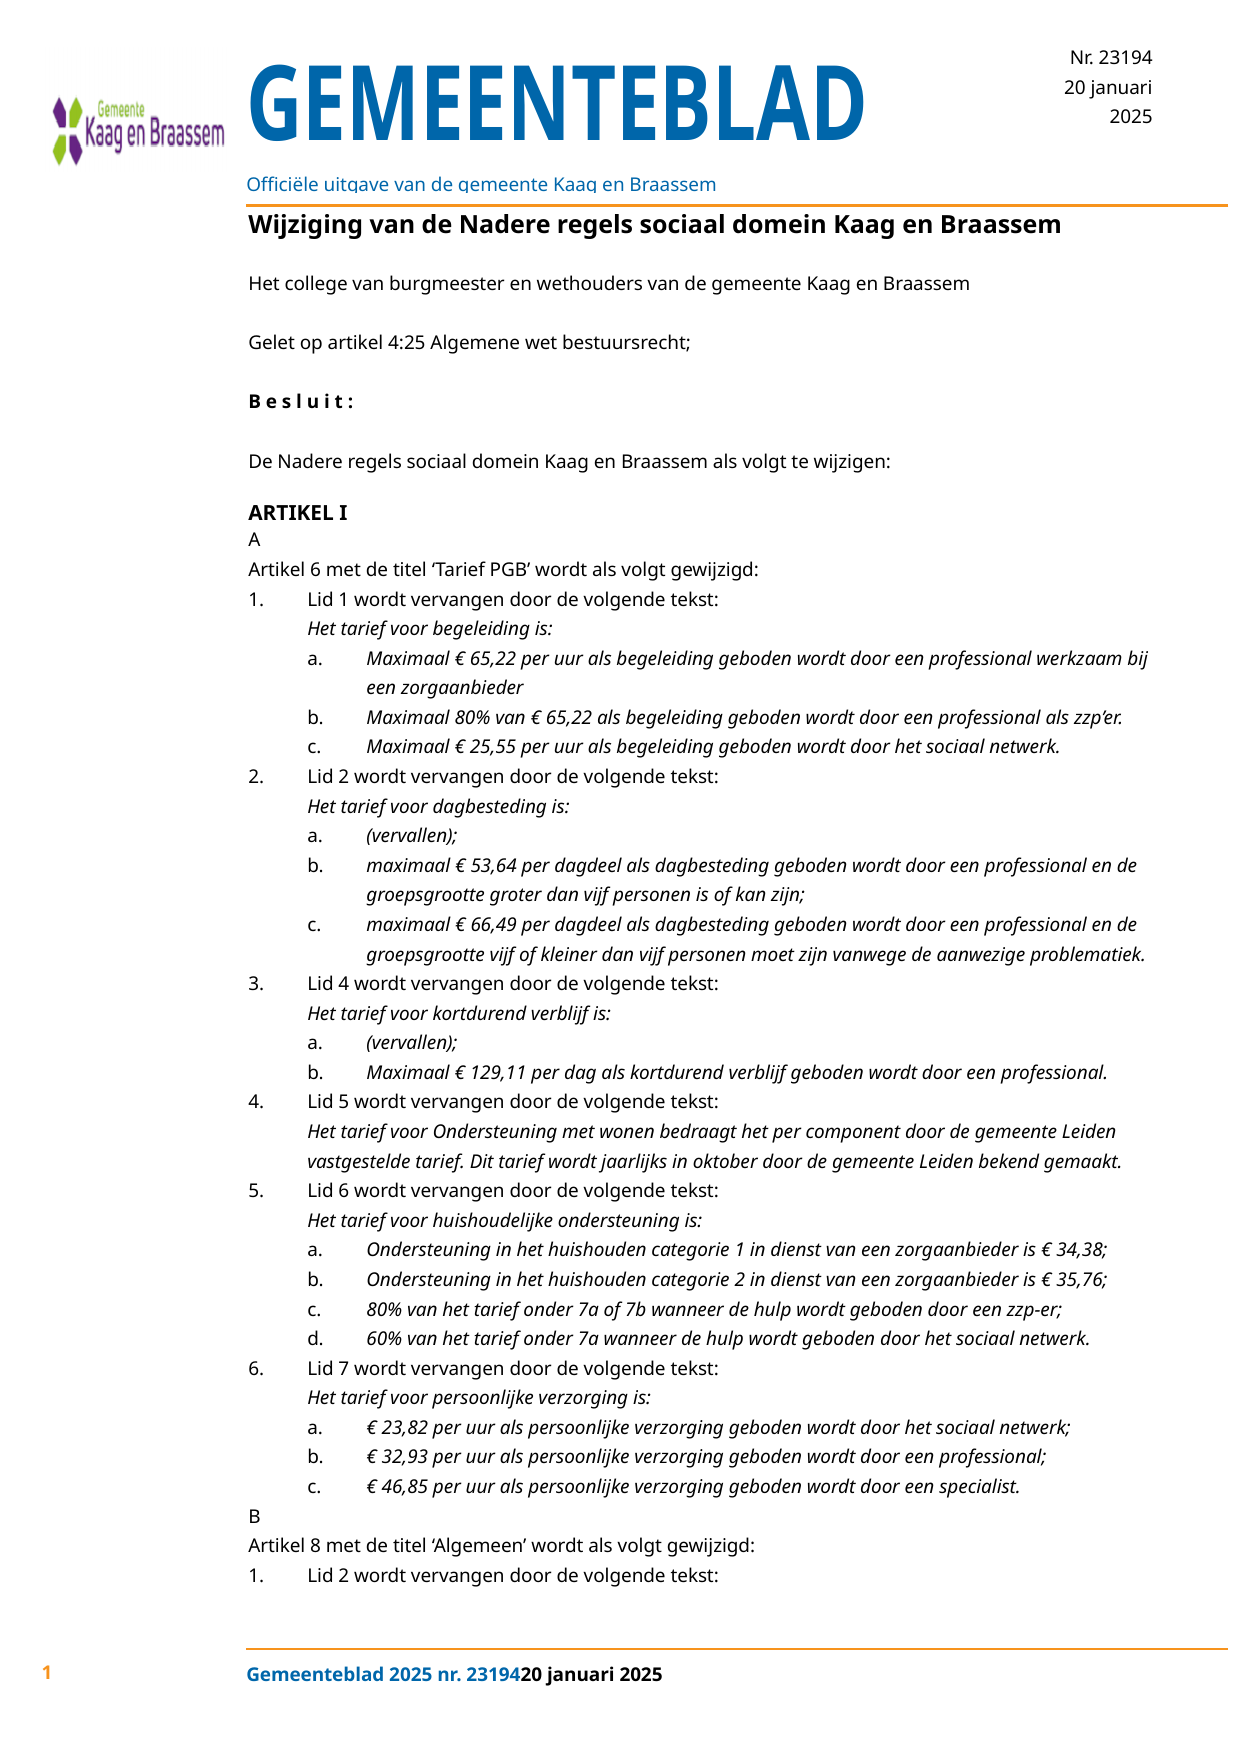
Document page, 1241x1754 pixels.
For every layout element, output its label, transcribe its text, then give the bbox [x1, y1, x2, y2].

list Lid 7 wordt vervangen door de volgende tekst: [248, 1355, 1152, 1381]
list 80% van het tarief onder 7a of 7b wanneer de hulp wordt geboden door een zzp-er; [307, 1296, 1152, 1322]
list Lid 5 wordt vervangen door de volgende tekst: [248, 1089, 1152, 1114]
list Het tarief voor begeleiding is: [248, 615, 1152, 641]
text Gelet op artikel 4:25 Algemene wet bestuursrecht; [248, 329, 1152, 355]
text Artikel 8 met de titel ‘Algemeen’ wordt als volgt gewijzigd: [248, 1532, 1152, 1558]
list (vervallen); [307, 1029, 1152, 1055]
text B [248, 1503, 1152, 1529]
list maximaal € 53,64 per dagdeel als dagbesteding geboden wordt door een professional en de groepsgrootte groter dan vijf personen is of kan zijn; [307, 852, 1152, 907]
text Artikel 6 met de titel ‘Tarief PGB’ wordt als volgt gewijzigd: [248, 556, 1152, 582]
list Het tarief voor kortdurend verblijf is: [248, 1000, 1152, 1026]
list (vervallen); [307, 822, 1152, 848]
picture [41, 47, 231, 172]
list maximaal € 66,49 per dagdeel als dagbesteding geboden wordt door een professional en de groepsgrootte vijf of kleiner dan vijf personen moet zijn vanwege de aanwezige problematiek. [307, 911, 1152, 967]
list Lid 4 wordt vervangen door de volgende tekst: [248, 970, 1152, 996]
text A [248, 527, 1152, 552]
list € 32,93 per uur als persoonlijke verzorging geboden wordt door een professional; [307, 1444, 1152, 1469]
list 60% van het tarief onder 7a wanneer de hulp wordt geboden door het sociaal netwerk. [307, 1325, 1152, 1351]
list Maximaal € 65,22 per uur als begeleiding geboden wordt door een professional werkzaam bij een zorgaanbieder [307, 645, 1152, 700]
list Lid 2 wordt vervangen door de volgende tekst: [248, 763, 1152, 789]
text ARTIKEL I [248, 498, 1152, 527]
list Maximaal € 129,11 per dag als kortdurend verblijf geboden wordt door een professional. [307, 1059, 1152, 1085]
list € 23,82 per uur als persoonlijke verzorging geboden wordt door het sociaal netwerk; [307, 1414, 1152, 1440]
list Het tarief voor dagbesteding is: [248, 793, 1152, 819]
list Lid 2 wordt vervangen door de volgende tekst: [248, 1562, 1152, 1588]
list Maximaal € 25,55 per uur als begeleiding geboden wordt door het sociaal netwerk. [307, 734, 1152, 759]
text Het college van burgmeester en wethouders van de gemeente Kaag en Braassem [248, 270, 1152, 296]
list Maximaal 80% van € 65,22 als begeleiding geboden wordt door een professional als zzp’er. [307, 704, 1152, 730]
list Het tarief voor persoonlijke verzorging is: [248, 1384, 1152, 1410]
list Lid 1 wordt vervangen door de volgende tekst: [248, 586, 1152, 612]
list Ondersteuning in het huishouden categorie 2 in dienst van een zorgaanbieder is € 35,76; [307, 1266, 1152, 1292]
text Wijziging van de Nadere regels sociaal domein Kaag en Braassem [248, 207, 1152, 241]
list Het tarief voor huishoudelijke ondersteuning is: [248, 1207, 1152, 1233]
list Ondersteuning in het huishouden categorie 1 in dienst van een zorgaanbieder is € 34,38; [307, 1237, 1152, 1262]
list Lid 6 wordt vervangen door de volgende tekst: [248, 1177, 1152, 1203]
text De Nadere regels sociaal domein Kaag en Braassem als volgt te wijzigen: [248, 448, 1152, 473]
list € 46,85 per uur als persoonlijke verzorging geboden wordt door een specialist. [307, 1473, 1152, 1499]
text B e s l u i t : [248, 389, 1152, 414]
list Het tarief voor Ondersteuning met wonen bedraagt het per component door de gemeente Leiden vastgestelde tarief. Dit tarief wordt jaarlijks in oktober door de gemeente Leiden bekend gemaakt. [248, 1118, 1152, 1174]
